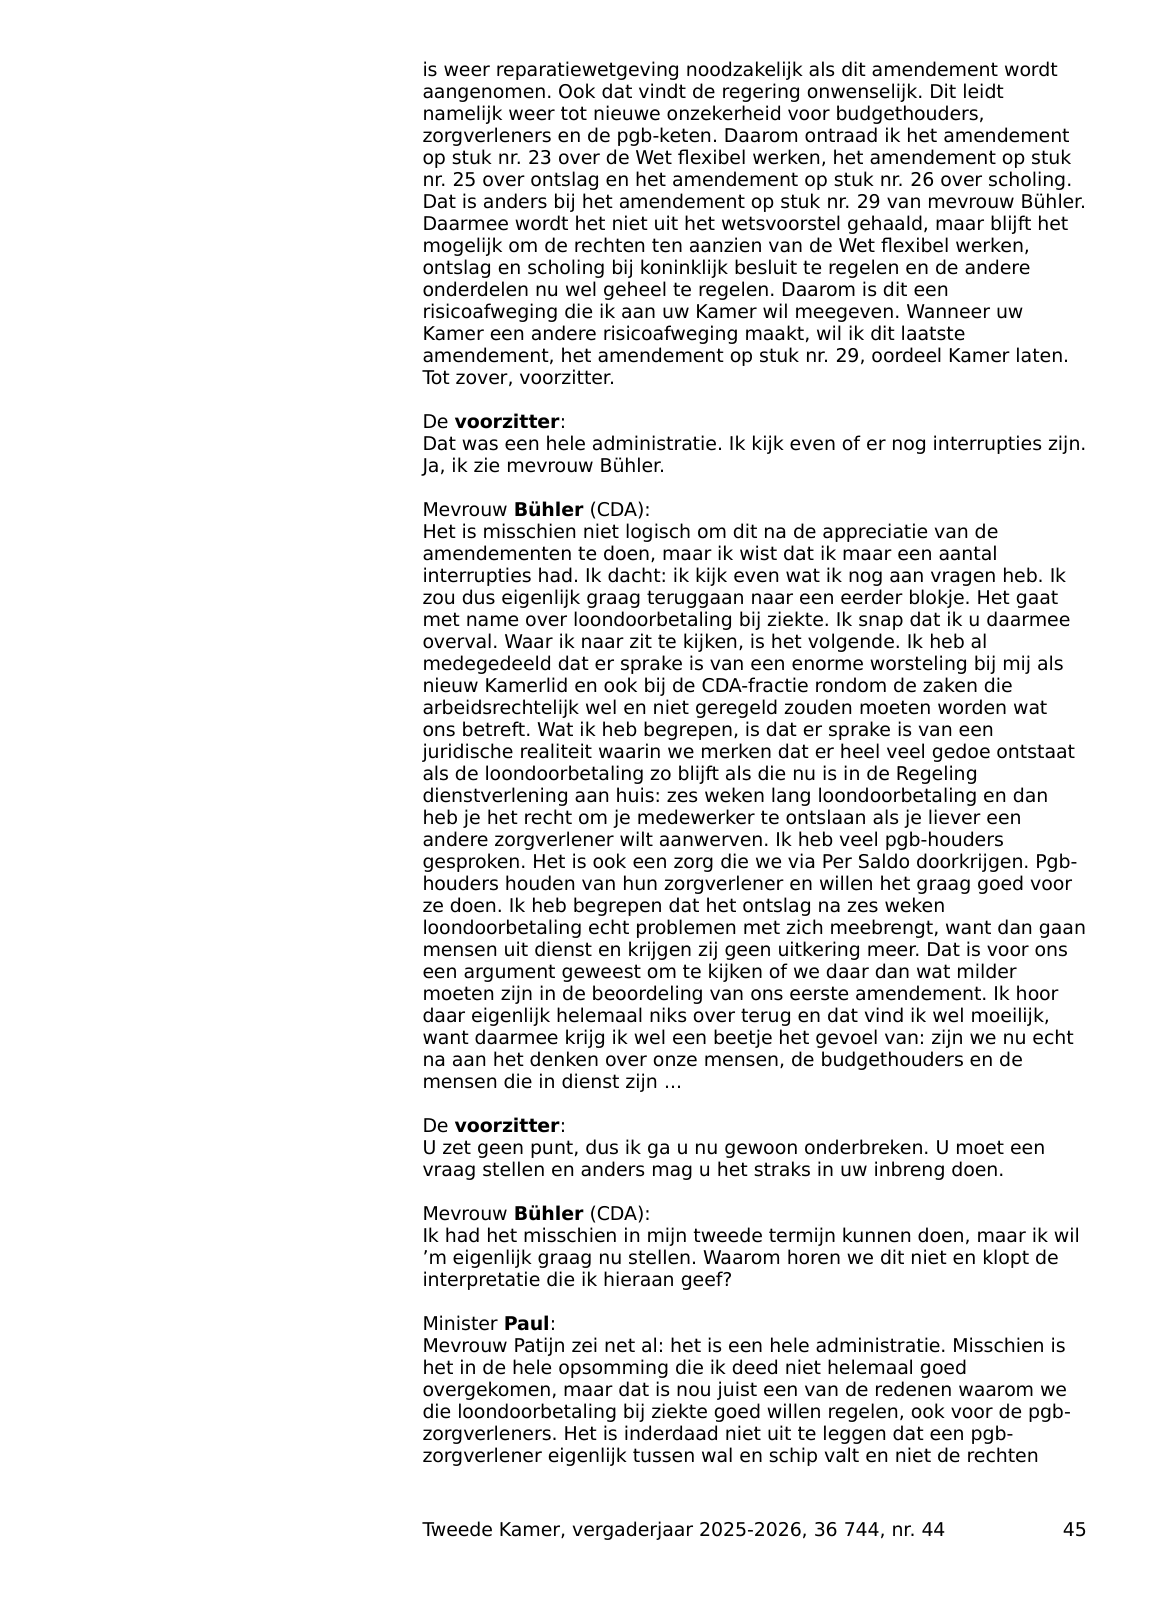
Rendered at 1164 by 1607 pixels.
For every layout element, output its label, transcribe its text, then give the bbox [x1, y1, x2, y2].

text Dat is anders bij het amendement op stuk nr. 29 van mevrouw Bühler. Daarmee wordt het niet uit het wetsvoorstel gehaald, maar blijft het mogelijk om de rechten ten aanzien van de Wet flexibel werken, ontslag en scholing bij koninklijk besluit te regelen en de andere onderdelen nu wel geheel te regelen. Daarom is dit een risicoafweging die ik aan uw Kamer wil meegeven. Wanneer uw Kamer een andere risicoafweging maakt, wil ik dit laatste amendement, het amendement op stuk nr. 29, oordeel Kamer laten. [422, 191, 1087, 367]
text Minister Paul: [422, 1313, 1087, 1335]
text De voorzitter: [422, 1115, 1087, 1137]
text Tot zover, voorzitter. [422, 367, 1087, 389]
text Dat was een hele administratie. Ik kijk even of er nog interrupties zijn. Ja, ik zie mevrouw Bühler. [422, 433, 1087, 477]
text U zet geen punt, dus ik ga u nu gewoon onderbreken. U moet een vraag stellen en anders mag u het straks in uw inbreng doen. [422, 1137, 1087, 1181]
text Mevrouw Bühler (CDA): [422, 1203, 1087, 1225]
text Mevrouw Patijn zei net al: het is een hele administratie. Misschien is het in de hele opsomming die ik deed niet helemaal goed overgekomen, maar dat is nou juist een van de redenen waarom we die loondoorbetaling bij ziekte goed willen regelen, ook voor de pgb-zorgverleners. Het is inderdaad niet uit te leggen dat een pgb-zorgverlener eigenlijk tussen wal en schip valt en niet de rechten [422, 1335, 1087, 1467]
text is weer reparatiewetgeving noodzakelijk als dit amendement wordt aangenomen. Ook dat vindt de regering onwenselijk. Dit leidt namelijk weer tot nieuwe onzekerheid voor budgethouders, zorgverleners en de pgb-keten. Daarom ontraad ik het amendement op stuk nr. 23 over de Wet flexibel werken, het amendement op stuk nr. 25 over ontslag en het amendement op stuk nr. 26 over scholing. [422, 59, 1087, 191]
text Het is misschien niet logisch om dit na de appreciatie van de amendementen te doen, maar ik wist dat ik maar een aantal interrupties had. Ik dacht: ik kijk even wat ik nog aan vragen heb. Ik zou dus eigenlijk graag teruggaan naar een eerder blokje. Het gaat met name over loondoorbetaling bij ziekte. Ik snap dat ik u daarmee overval. Waar ik naar zit te kijken, is het volgende. Ik heb al medegedeeld dat er sprake is van een enorme worsteling bij mij als nieuw Kamerlid en ook bij de CDA-fractie rondom de zaken die arbeidsrechtelijk wel en niet geregeld zouden moeten worden wat ons betreft. Wat ik heb begrepen, is dat er sprake is van een juridische realiteit waarin we merken dat er heel veel gedoe ontstaat als de loondoorbetaling zo blijft als die nu is in de Regeling dienstverlening aan huis: zes weken lang loondoorbetaling en dan heb je het recht om je medewerker te ontslaan als je liever een andere zorgverlener wilt aanwerven. Ik heb veel pgb-houders gesproken. Het is ook een zorg die we via Per Saldo doorkrijgen. Pgb-houders houden van hun zorgverlener en willen het graag goed voor ze doen. Ik heb begrepen dat het ontslag na zes weken loondoorbetaling echt problemen met zich meebrengt, want dan gaan mensen uit dienst en krijgen zij geen uitkering meer. Dat is voor ons een argument geweest om te kijken of we daar dan wat milder moeten zijn in de beoordeling van ons eerste amendement. Ik hoor daar eigenlijk helemaal niks over terug en dat vind ik wel moeilijk, want daarmee krijg ik wel een beetje het gevoel van: zijn we nu echt na aan het denken over onze mensen, de budgethouders en de mensen die in dienst zijn ... [422, 521, 1087, 1092]
text Mevrouw Bühler (CDA): [422, 499, 1087, 521]
text Ik had het misschien in mijn tweede termijn kunnen doen, maar ik wil ’m eigenlijk graag nu stellen. Waarom horen we dit niet en klopt de interpretatie die ik hieraan geef? [422, 1225, 1087, 1291]
text De voorzitter: [422, 411, 1087, 433]
